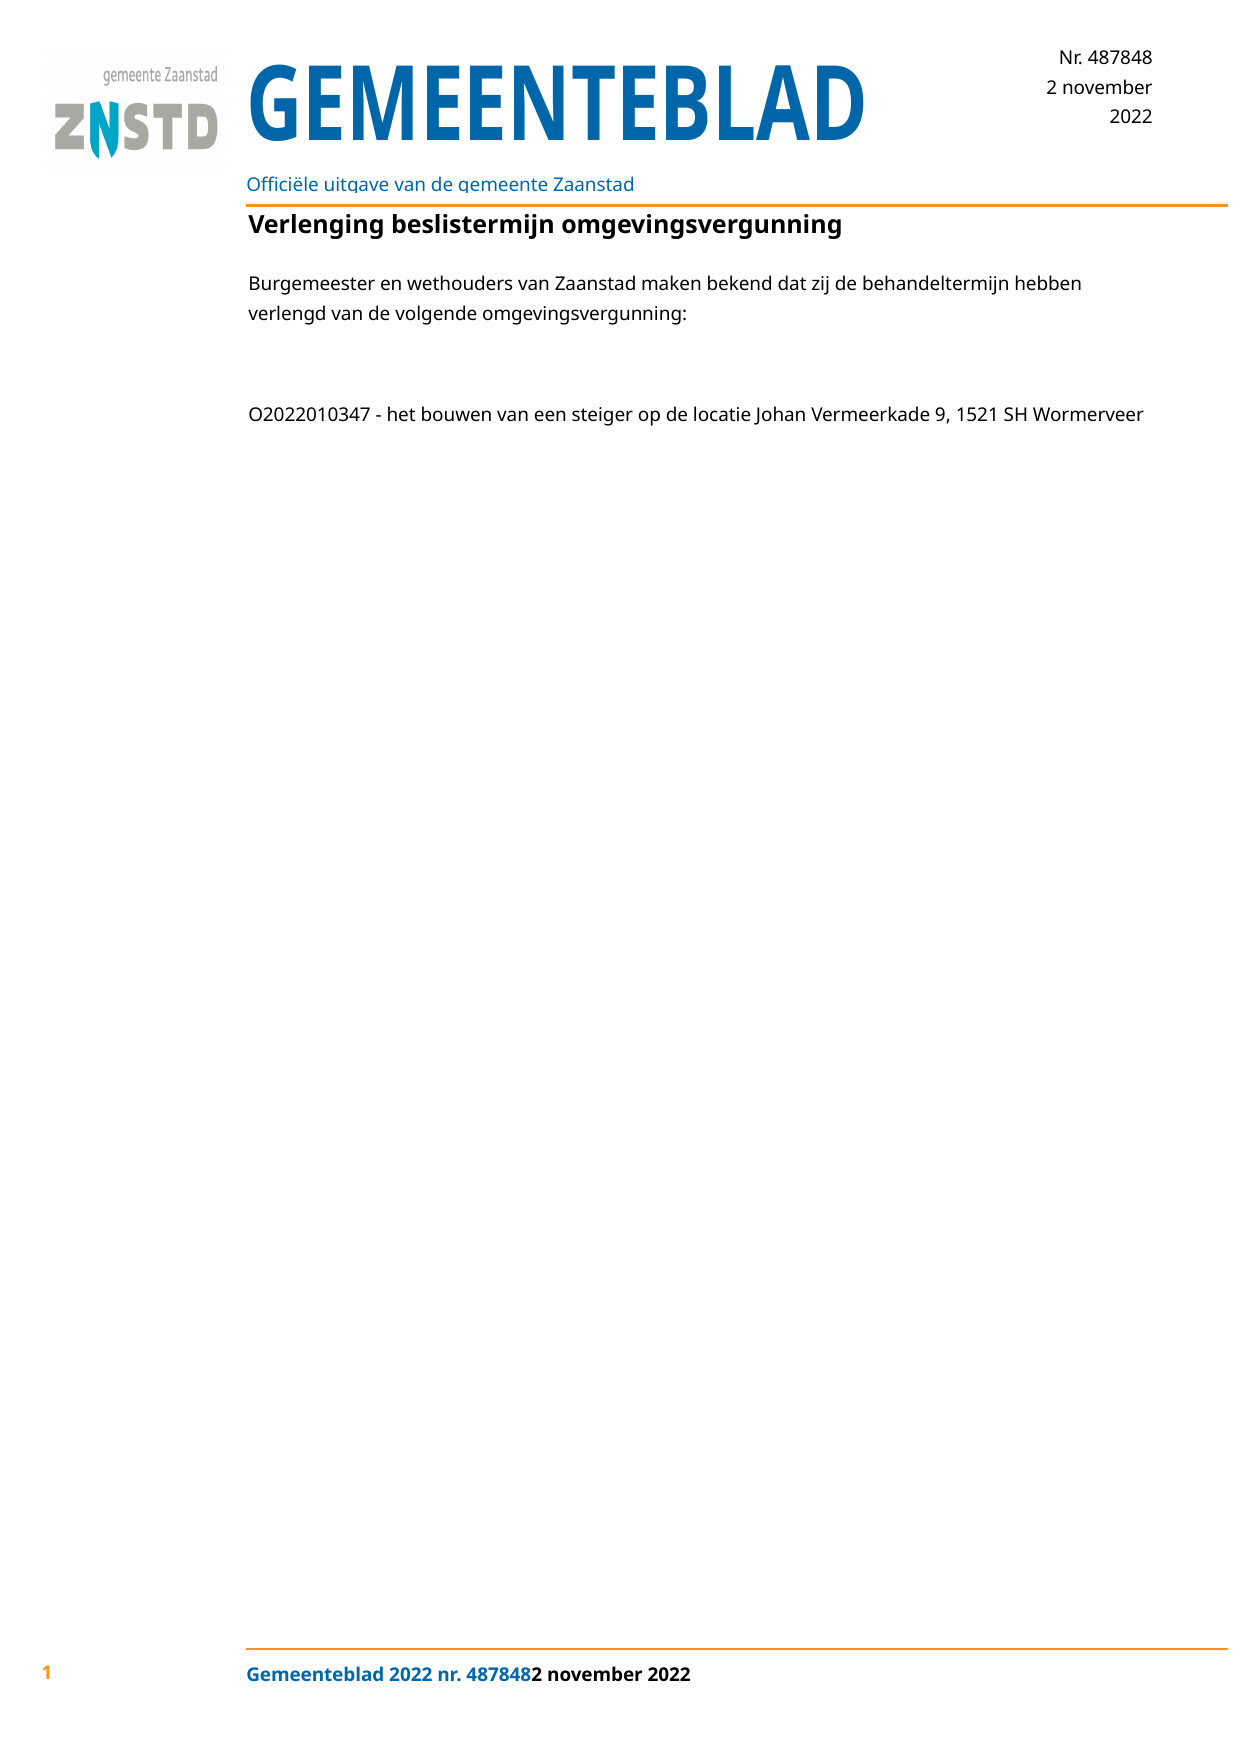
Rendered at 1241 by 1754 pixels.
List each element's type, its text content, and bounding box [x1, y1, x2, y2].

text O2022010347 - het bouwen van een steiger op de locatie Johan Vermeerkade 9, 1521 SH Wormerveer [248, 401, 1152, 426]
picture [41, 47, 231, 172]
text Burgemeester en wethouders van Zaanstad maken bekend dat zij de behandeltermijn hebben verlengd van de volgende omgevingsvergunning: [248, 270, 1152, 326]
text Verlenging beslistermijn omgevingsvergunning [248, 207, 1152, 241]
